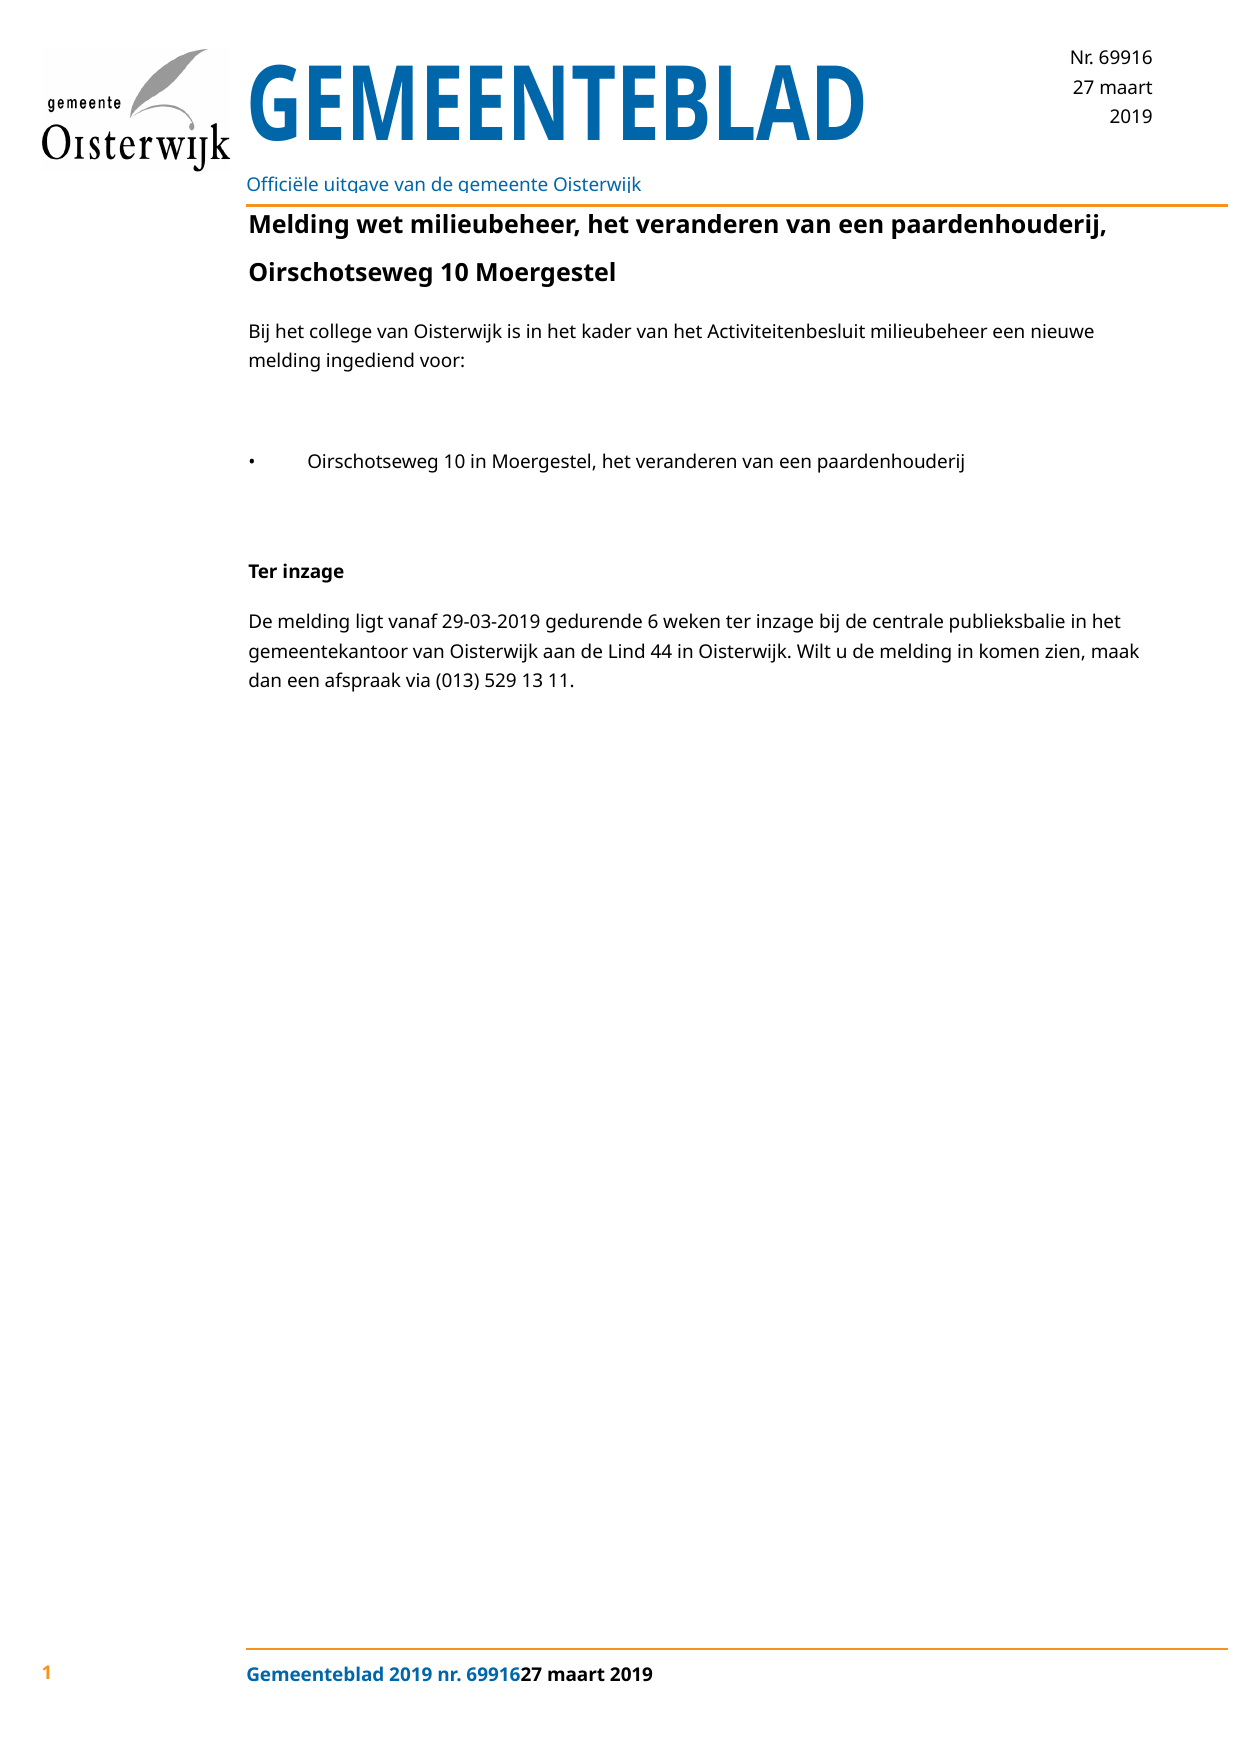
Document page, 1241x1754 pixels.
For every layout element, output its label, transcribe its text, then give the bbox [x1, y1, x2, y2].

text Melding wet milieubeheer, het veranderen van een paardenhouderij, Oirschotseweg 10 Moergestel [248, 207, 1152, 288]
list Oirschotseweg 10 in Moergestel, het veranderen van een paardenhouderij [248, 448, 1152, 474]
text De melding ligt vanaf 29-03-2019 gedurende 6 weken ter inzage bij de centrale publieksbalie in het gemeentekantoor van Oisterwijk aan de Lind 44 in Oisterwijk. Wilt u de melding in komen zien, maak dan een afspraak via (013) 529 13 11. [248, 608, 1152, 693]
picture [41, 47, 231, 172]
text Ter inzage [248, 558, 1152, 584]
text Bij het college van Oisterwijk is in het kader van het Activiteitenbesluit milieubeheer een nieuwe melding ingediend voor: [248, 318, 1152, 373]
